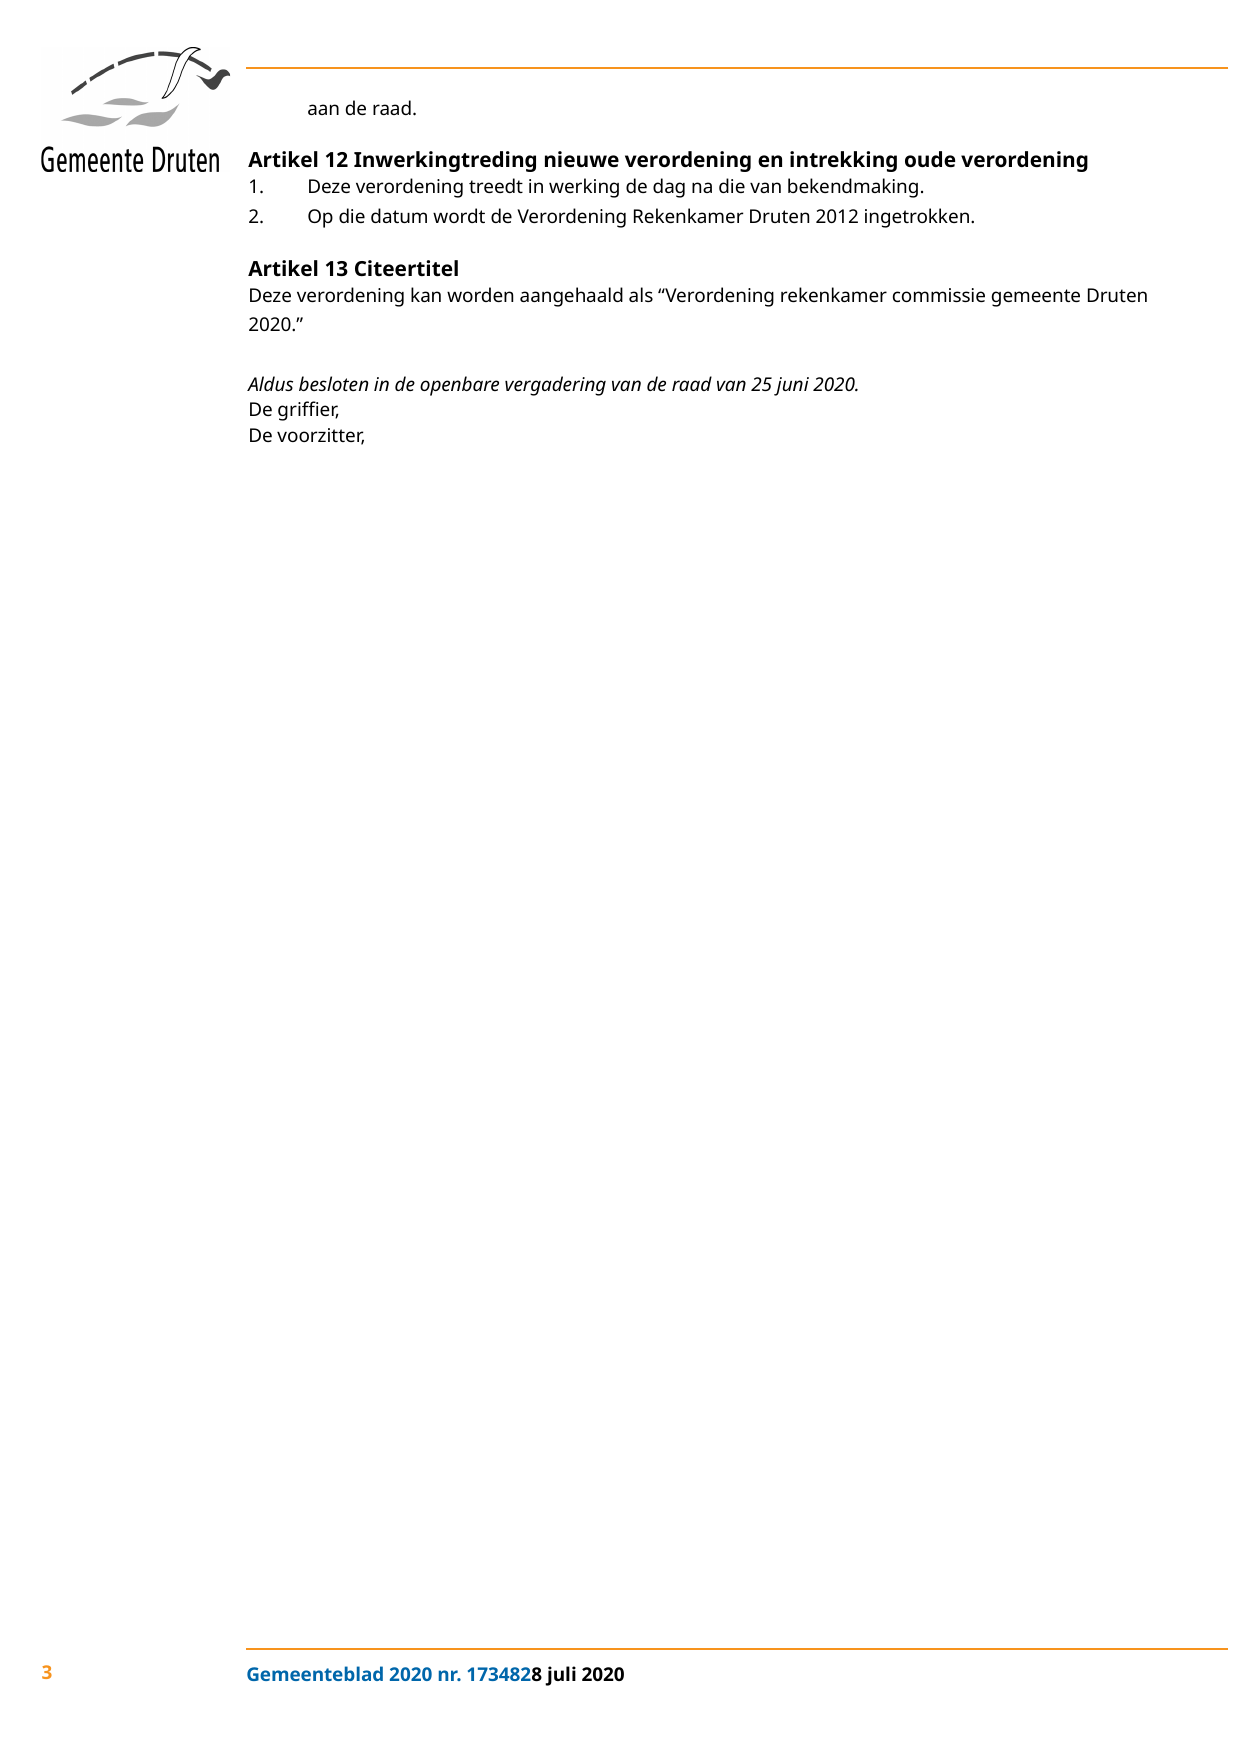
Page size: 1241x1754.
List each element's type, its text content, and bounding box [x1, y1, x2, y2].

text De voorzitter, [248, 422, 1152, 448]
text Aldus besloten in de openbare vergadering van de raad van 25 juni 2020. [248, 371, 1152, 397]
list Deze verordening treedt in werking de dag na die van bekendmaking. [248, 174, 1152, 199]
list aan de raad. [248, 95, 1152, 121]
text Artikel 13 Citeertitel [248, 254, 1152, 282]
list Op die datum wordt de Verordening Rekenkamer Druten 2012 ingetrokken. [248, 203, 1152, 229]
text Deze verordening kan worden aangehaald als “Verordening rekenkamer commissie gemeente Druten 2020.” [248, 282, 1152, 337]
text Artikel 12 Inwerkingtreding nieuwe verordening en intrekking oude verordening [248, 145, 1152, 174]
picture [41, 47, 231, 172]
text De griffier, [248, 397, 1152, 422]
